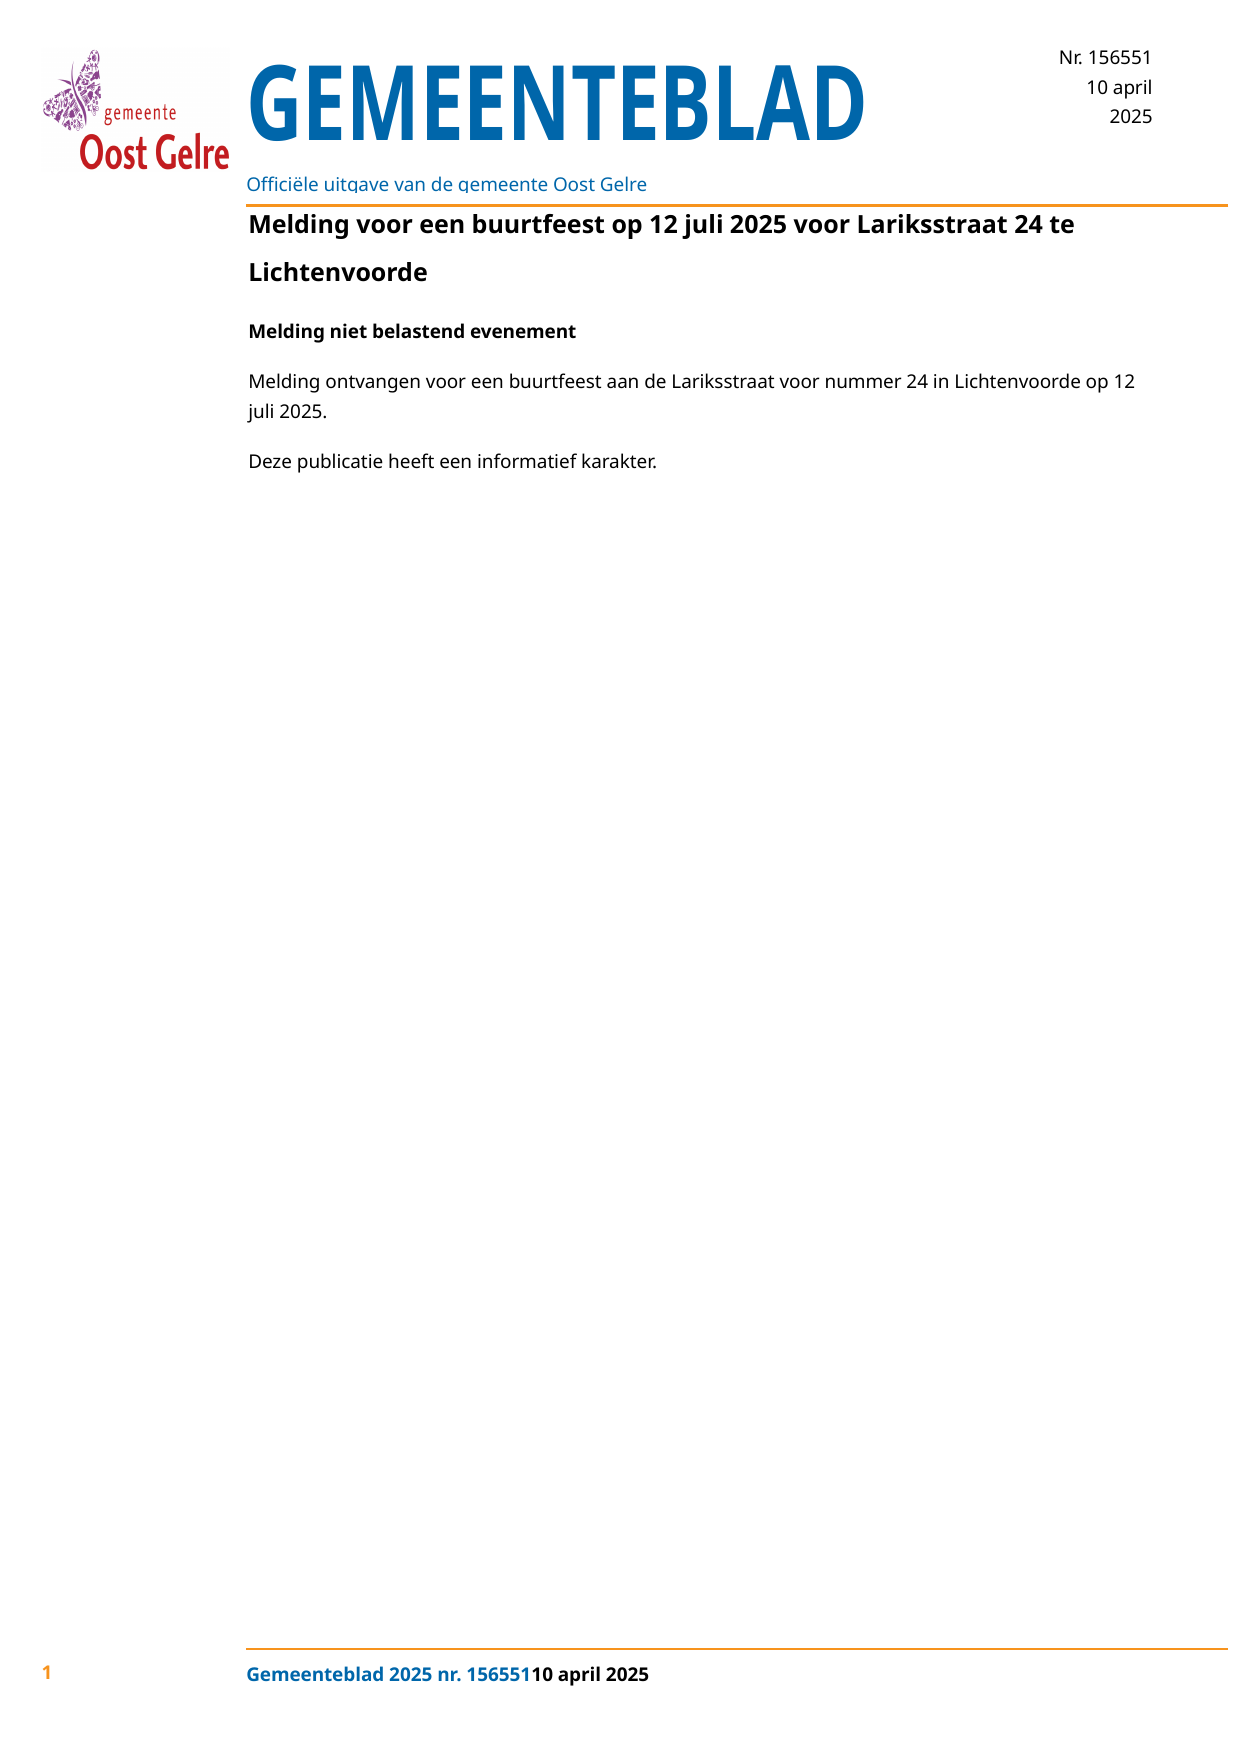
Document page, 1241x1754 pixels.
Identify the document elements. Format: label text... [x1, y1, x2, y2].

picture [41, 47, 231, 172]
text Melding ontvangen voor een buurtfeest aan de Lariksstraat voor nummer 24 in Lichtenvoorde op 12 juli 2025. [248, 368, 1152, 424]
text Deze publicatie heeft een informatief karakter. [248, 448, 1152, 474]
text Melding niet belastend evenement [248, 318, 1152, 344]
text Melding voor een buurtfeest op 12 juli 2025 voor Lariksstraat 24 te Lichtenvoorde [248, 207, 1152, 288]
